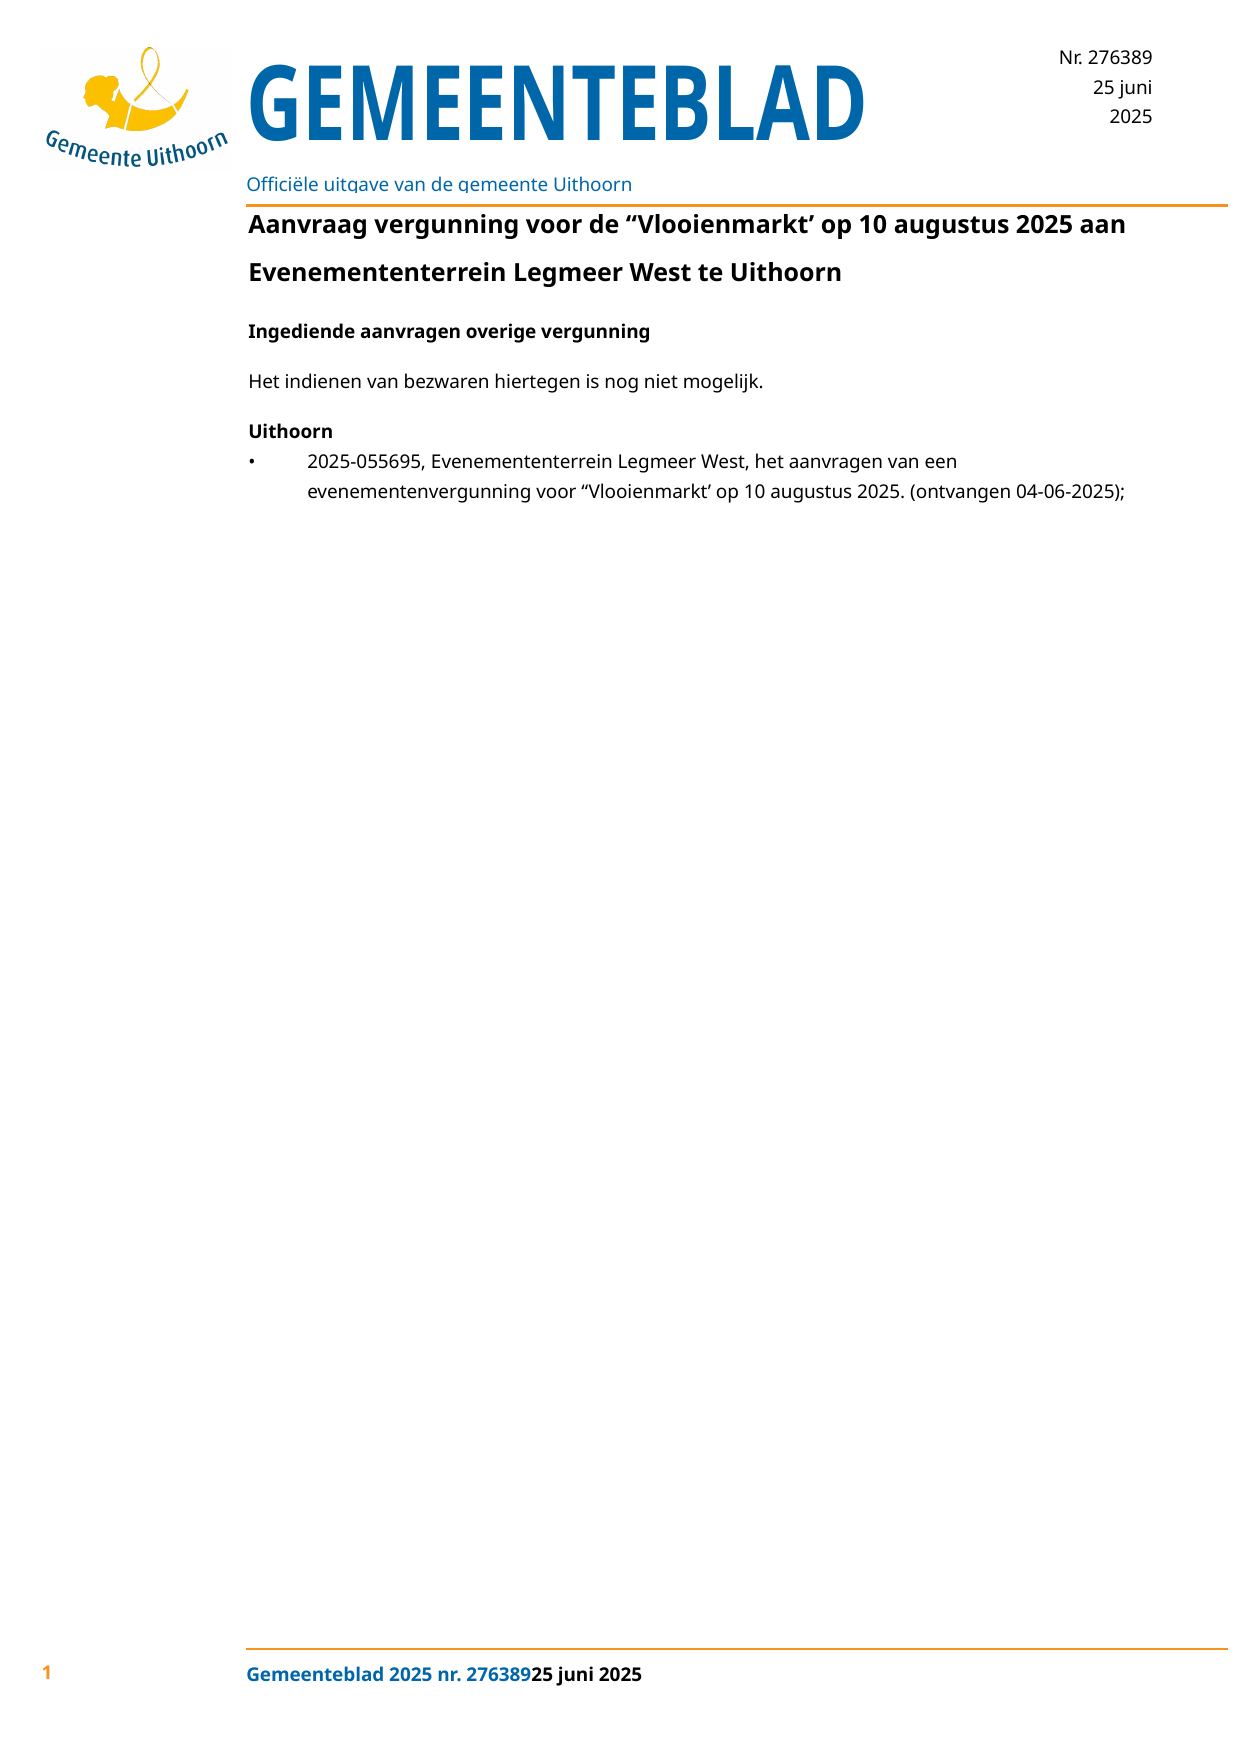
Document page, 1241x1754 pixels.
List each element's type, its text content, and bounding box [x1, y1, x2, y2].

text Aanvraag vergunning voor de “Vlooienmarkt’ op 10 augustus 2025 aan Evenemententerrein Legmeer West te Uithoorn [248, 207, 1152, 288]
picture [41, 47, 231, 172]
text Ingediende aanvragen overige vergunning [248, 318, 1152, 344]
text Uithoorn [248, 419, 1152, 444]
list 2025-055695, Evenemententerrein Legmeer West, het aanvragen van een evenementenvergunning voor “Vlooienmarkt’ op 10 augustus 2025. (ontvangen 04-06-2025); [248, 448, 1152, 504]
text Het indienen van bezwaren hiertegen is nog niet mogelijk. [248, 368, 1152, 394]
